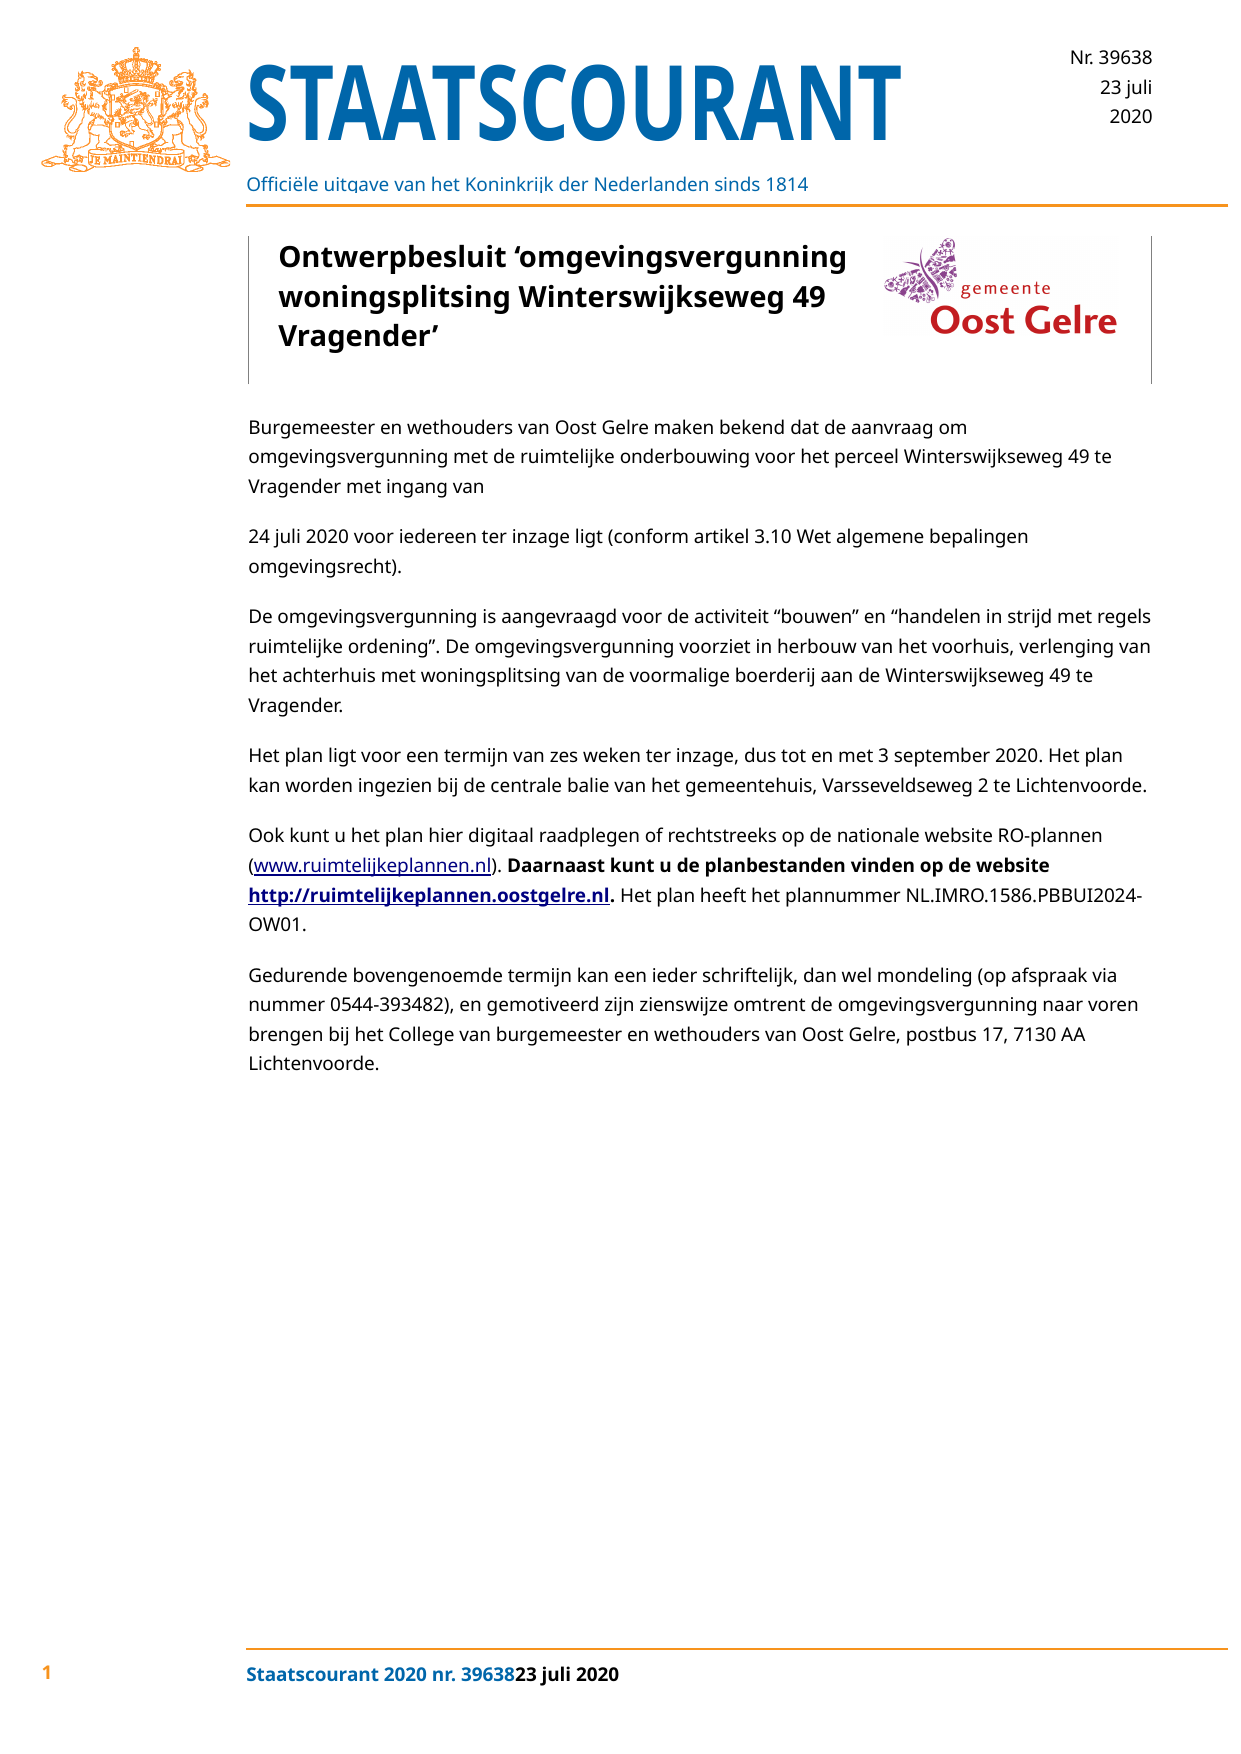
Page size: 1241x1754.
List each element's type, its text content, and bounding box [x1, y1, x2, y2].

text 24 juli 2020 voor iedereen ter inzage ligt (conform artikel 3.10 Wet algemene bepalingen omgevingsrecht). [248, 523, 1152, 579]
table_header [850, 236, 1151, 384]
table_header Ontwerpbesluit ‘omgevingsvergunning woningsplitsing Winterswijkseweg 49 Vragender’ [249, 236, 850, 384]
text Het plan ligt voor een termijn van zes weken ter inzage, dus tot en met 3 september 2020. Het plan kan worden ingezien bij de centrale balie van het gemeentehuis, Varsseveldseweg 2 te Lichtenvoorde. [248, 743, 1152, 798]
picture [882, 236, 1119, 336]
picture [41, 47, 231, 172]
text Gedurende bovengenoemde termijn kan een ieder schriftelijk, dan wel mondeling (op afspraak via nummer 0544-393482), en gemotiveerd zijn zienswijze omtrent de omgevingsvergunning naar voren brengen bij het College van burgemeester en wethouders van Oost Gelre, postbus 17, 7130 AA Lichtenvoorde. [248, 962, 1152, 1076]
text Ook kunt u het plan hier digitaal raadplegen of rechtstreeks op de nationale website RO-plannen (www.ruimtelijkeplannen.nl). Daarnaast kunt u de planbestanden vinden op de website http://ruimtelijkeplannen.oostgelre.nl. Het plan heeft het plannummer NL.IMRO.1586.PBBUI2024-OW01. [248, 823, 1152, 937]
text Burgemeester en wethouders van Oost Gelre maken bekend dat de aanvraag om omgevingsvergunning met de ruimtelijke onderbouwing voor het perceel Winterswijkseweg 49 te Vragender met ingang van [248, 414, 1152, 499]
text De omgevingsvergunning is aangevraagd voor de activiteit “bouwen” en “handelen in strijd met regels ruimtelijke ordening”. De omgevingsvergunning voorziet in herbouw van het voorhuis, verlenging van het achterhuis met woningsplitsing van de voormalige boerderij aan de Winterswijkseweg 49 te Vragender. [248, 603, 1152, 718]
